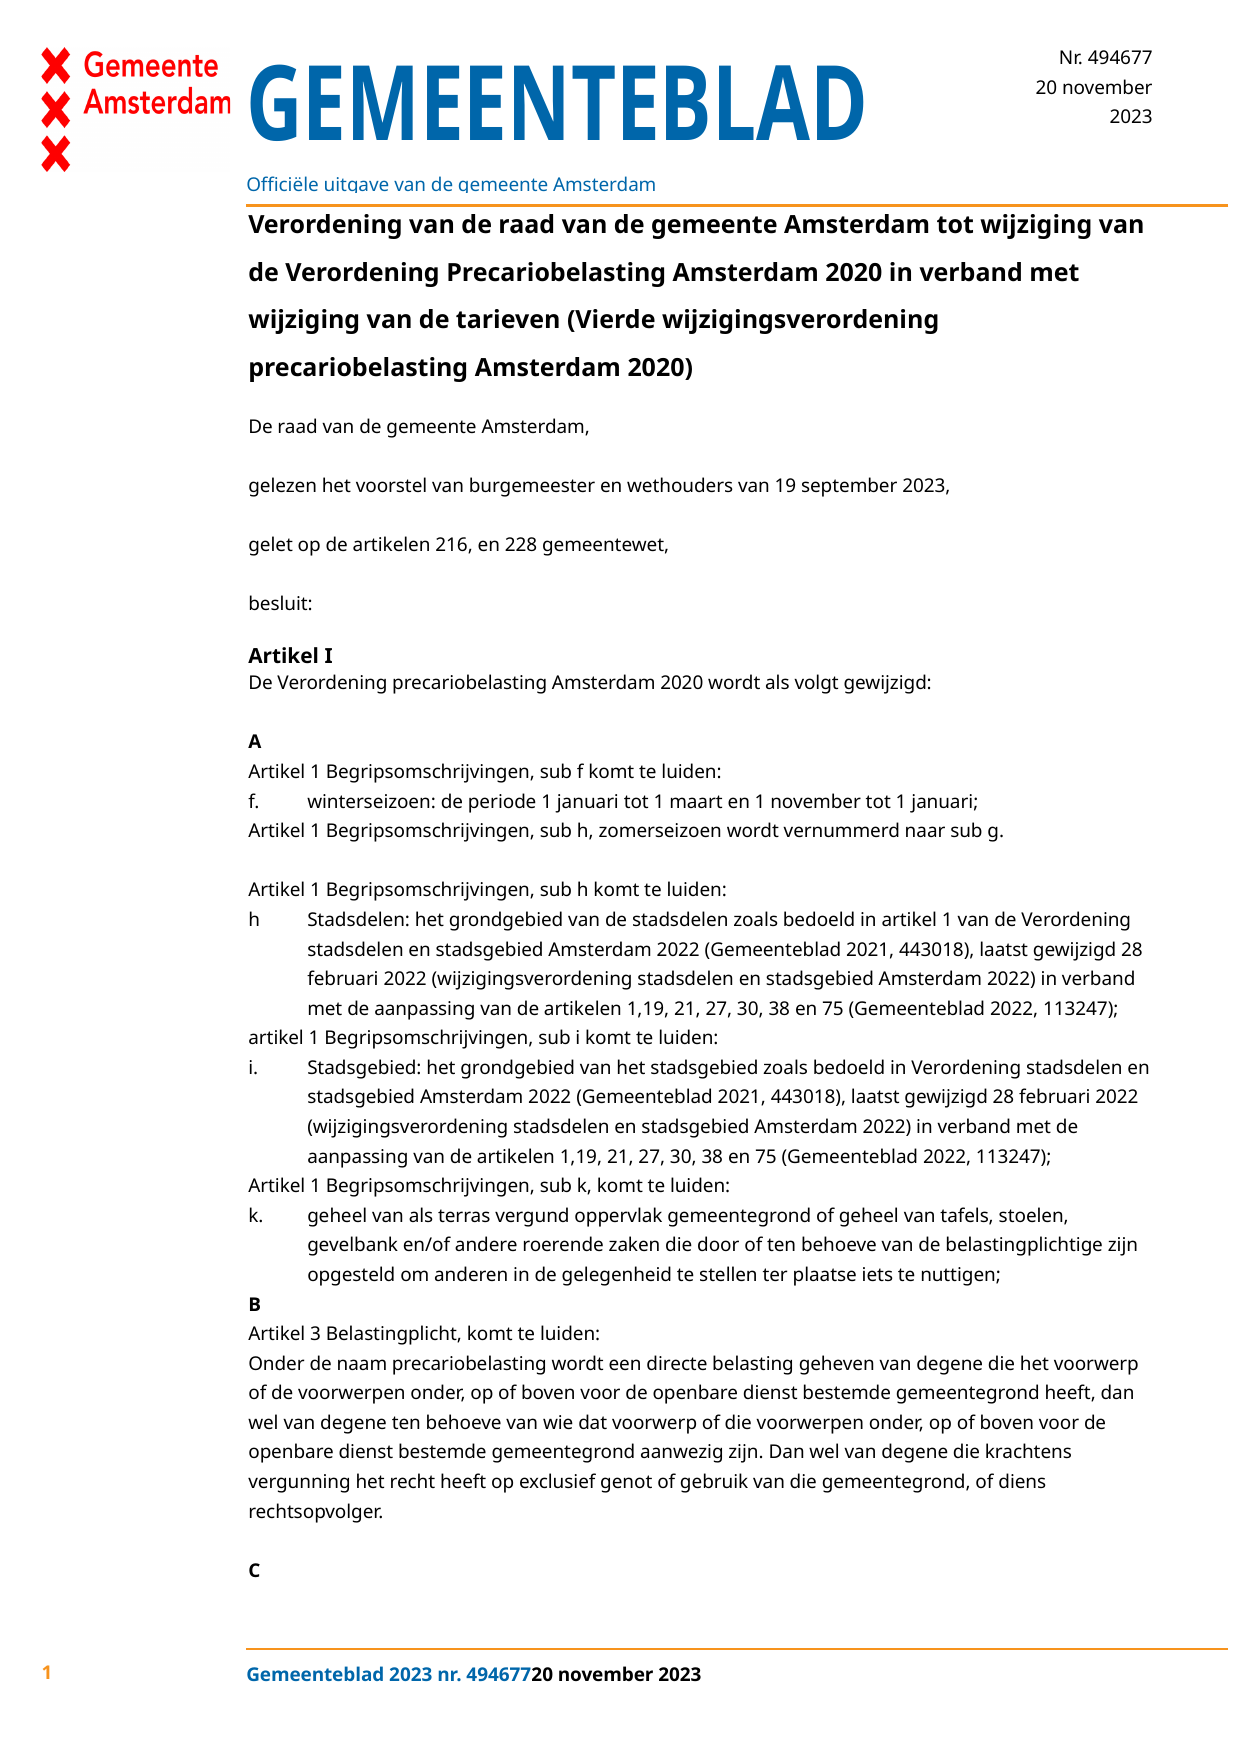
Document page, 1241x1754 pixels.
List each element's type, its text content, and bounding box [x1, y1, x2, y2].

text gelezen het voorstel van burgemeester en wethouders van 19 september 2023, [248, 472, 1152, 498]
list winterseizoen: de periode 1 januari tot 1 maart en 1 november tot 1 januari; [248, 788, 1152, 813]
text artikel 1 Begripsomschrijvingen, sub i komt te luiden: [248, 1024, 1152, 1050]
text De Verordening precariobelasting Amsterdam 2020 wordt als volgt gewijzigd: [248, 669, 1152, 695]
text Artikel 1 Begripsomschrijvingen, sub h komt te luiden: [248, 877, 1152, 902]
text Artikel 3 Belastingplicht, komt te luiden: [248, 1320, 1152, 1346]
text Artikel I [248, 641, 1152, 669]
text Artikel 1 Begripsomschrijvingen, sub k, komt te luiden: [248, 1172, 1152, 1198]
text De raad van de gemeente Amsterdam, [248, 413, 1152, 439]
text Verordening van de raad van de gemeente Amsterdam tot wijziging van de Verordening Precariobelasting Amsterdam 2020 in verband met wijziging van de tarieven (Vierde wijzigingsverordening precariobelasting Amsterdam 2020) [248, 207, 1152, 384]
text A [248, 729, 1152, 754]
list Stadsdelen: het grondgebied van de stadsdelen zoals bedoeld in artikel 1 van de Verordening stadsdelen en stadsgebied Amsterdam 2022 (Gemeenteblad 2021, 443018), laatst gewijzigd 28 februari 2022 (wijzigingsverordening stadsdelen en stadsgebied Amsterdam 2022) in verband met de aanpassing van de artikelen 1,19, 21, 27, 30, 38 en 75 (Gemeenteblad 2022, 113247); [248, 906, 1152, 1021]
list Stadsgebied: het grondgebied van het stadsgebied zoals bedoeld in Verordening stadsdelen en stadsgebied Amsterdam 2022 (Gemeenteblad 2021, 443018), laatst gewijzigd 28 februari 2022 (wijzigingsverordening stadsdelen en stadsgebied Amsterdam 2022) in verband met de aanpassing van de artikelen 1,19, 21, 27, 30, 38 en 75 (Gemeenteblad 2022, 113247); [248, 1054, 1152, 1168]
text besluit: [248, 591, 1152, 616]
picture [41, 47, 231, 172]
text C [248, 1557, 1152, 1583]
text Artikel 1 Begripsomschrijvingen, sub h, zomerseizoen wordt vernummerd naar sub g. [248, 817, 1152, 843]
list geheel van als terras vergund oppervlak gemeentegrond of geheel van tafels, stoelen, gevelbank en/of andere roerende zaken die door of ten behoeve van de belastingplichtige zijn opgesteld om anderen in de gelegenheid te stellen ter plaatse iets te nuttigen; [248, 1202, 1152, 1287]
text Artikel 1 Begripsomschrijvingen, sub f komt te luiden: [248, 758, 1152, 784]
text Onder de naam precariobelasting wordt een directe belasting geheven van degene die het voorwerp of de voorwerpen onder, op of boven voor de openbare dienst bestemde gemeentegrond heeft, dan wel van degene ten behoeve van wie dat voorwerp of die voorwerpen onder, op of boven voor de openbare dienst bestemde gemeentegrond aanwezig zijn. Dan wel van degene die krachtens vergunning het recht heeft op exclusief genot of gebruik van die gemeentegrond, of diens rechtsopvolger. [248, 1350, 1152, 1523]
text gelet op de artikelen 216, en 228 gemeentewet, [248, 531, 1152, 557]
text B [248, 1291, 1152, 1316]
